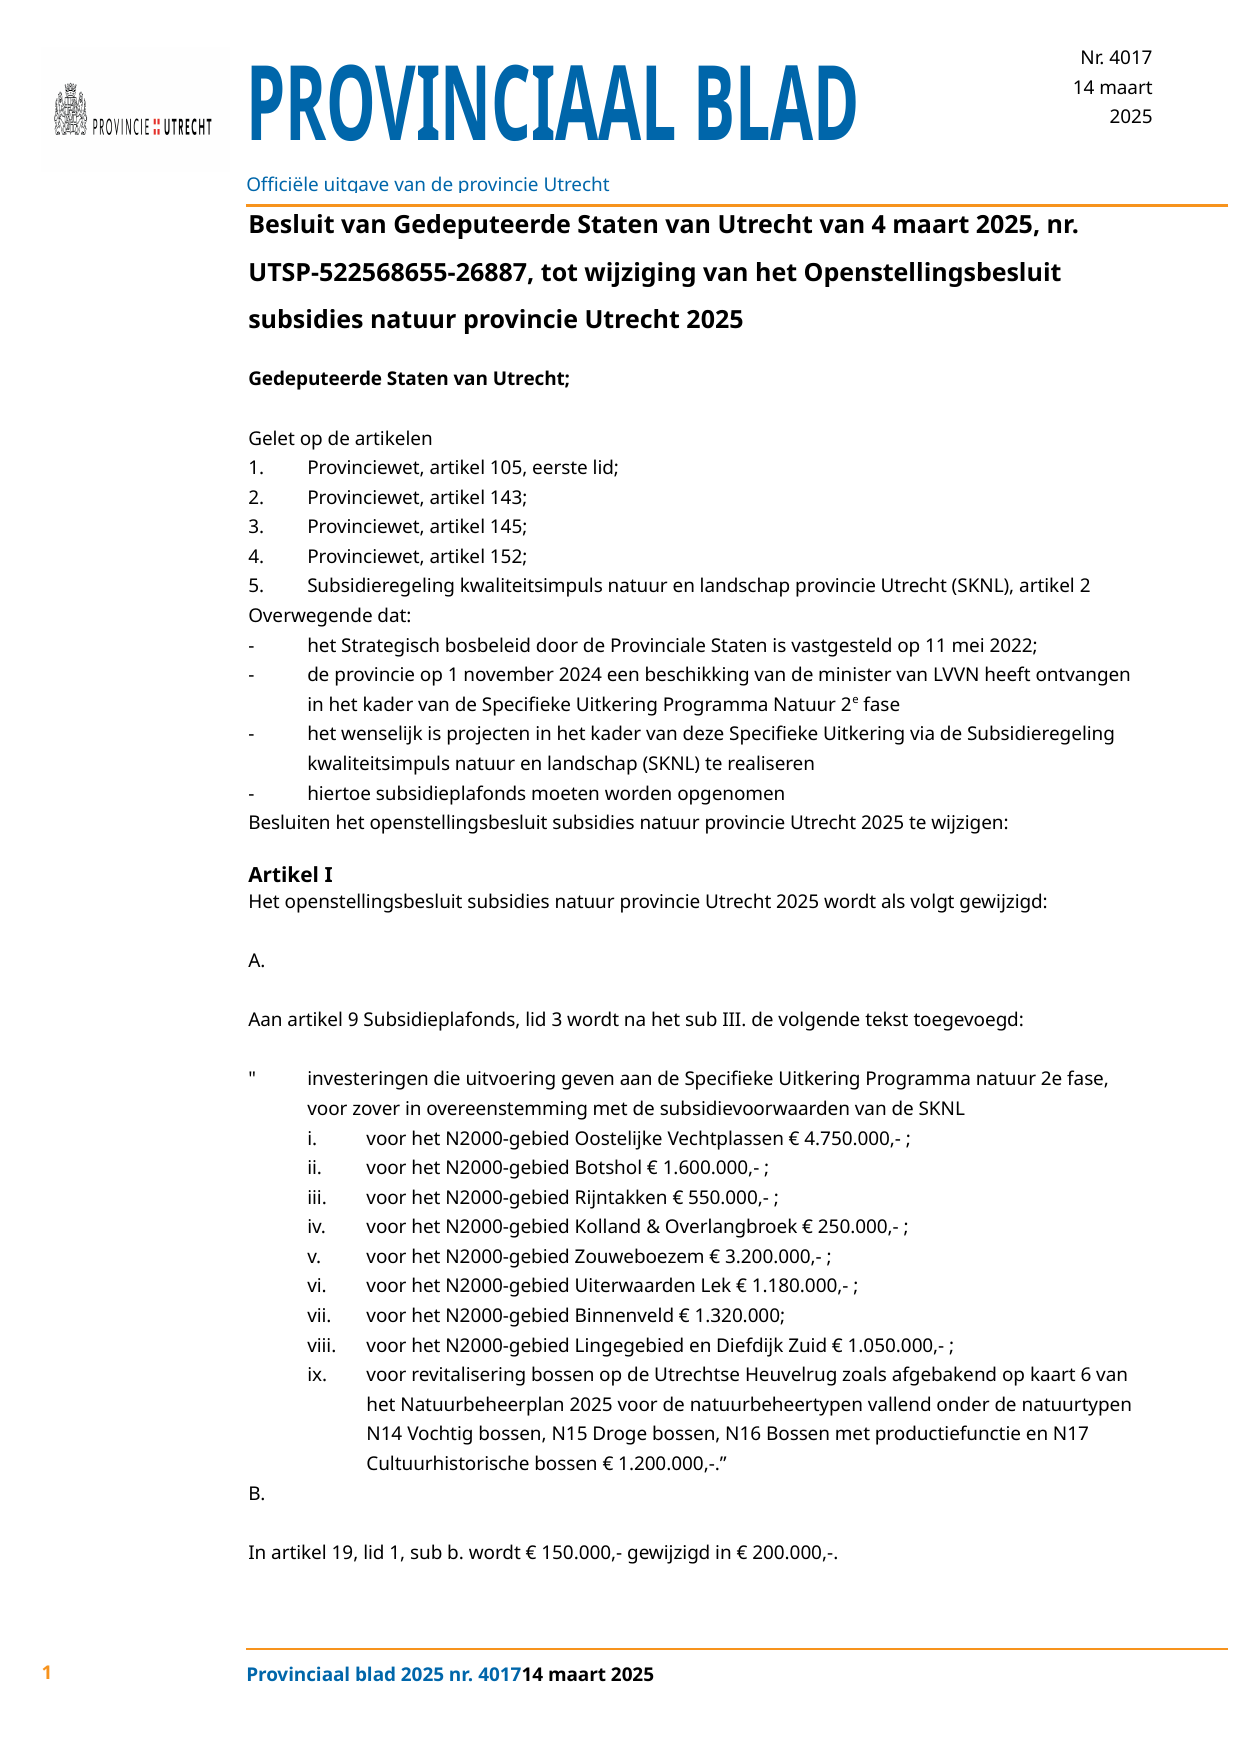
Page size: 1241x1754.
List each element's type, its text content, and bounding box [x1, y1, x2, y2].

list investeringen die uitvoering geven aan de Specifieke Uitkering Programma natuur 2e fase, voor zover in overeenstemming met de subsidievoorwaarden van de SKNL [248, 1066, 1152, 1121]
list de provincie op 1 november 2024 een beschikking van de minister van LVVN heeft ontvangen in het kader van de Specifieke Uitkering Programma Natuur 2e fase [248, 661, 1152, 717]
text Het openstellingsbesluit subsidies natuur provincie Utrecht 2025 wordt als volgt gewijzigd: [248, 888, 1152, 914]
list hiertoe subsidieplafonds moeten worden opgenomen [248, 780, 1152, 805]
list voor revitalisering bossen op de Utrechtse Heuvelrug zoals afgebakend op kaart 6 van het Natuurbeheerplan 2025 voor de natuurbeheertypen vallend onder de natuurtypen N14 Vochtig bossen, N15 Droge bossen, N16 Bossen met productiefunctie en N17 Cultuurhistorische bossen € 1.200.000,-.” [307, 1361, 1152, 1476]
list Provinciewet, artikel 152; [248, 543, 1152, 569]
text A. [248, 947, 1152, 973]
picture [41, 47, 231, 172]
list voor het N2000-gebied Zouweboezem € 3.200.000,- ; [307, 1243, 1152, 1269]
list Subsidieregeling kwaliteitsimpuls natuur en landschap provincie Utrecht (SKNL), artikel 2 [248, 573, 1152, 598]
text Besluit van Gedeputeerde Staten van Utrecht van 4 maart 2025, nr. UTSP-522568655-26887, tot wijziging van het Openstellingsbesluit subsidies natuur provincie Utrecht 2025 [248, 207, 1152, 336]
list voor het N2000-gebied Oostelijke Vechtplassen € 4.750.000,- ; [307, 1125, 1152, 1151]
text Artikel I [248, 860, 1152, 888]
text Gedeputeerde Staten van Utrecht; [248, 366, 1152, 391]
list voor het N2000-gebied Botshol € 1.600.000,- ; [307, 1154, 1152, 1180]
list voor het N2000-gebied Lingegebied en Diefdijk Zuid € 1.050.000,- ; [307, 1332, 1152, 1358]
list het Strategisch bosbeleid door de Provinciale Staten is vastgesteld op 11 mei 2022; [248, 632, 1152, 657]
text In artikel 19, lid 1, sub b. wordt € 150.000,- gewijzigd in € 200.000,-. [248, 1539, 1152, 1565]
list het wenselijk is projecten in het kader van deze Specifieke Uitkering via de Subsidieregeling kwaliteitsimpuls natuur en landschap (SKNL) te realiseren [248, 721, 1152, 776]
text Aan artikel 9 Subsidieplafonds, lid 3 wordt na het sub III. de volgende tekst toegevoegd: [248, 1006, 1152, 1032]
list voor het N2000-gebied Rijntakken € 550.000,- ; [307, 1184, 1152, 1210]
list Provinciewet, artikel 145; [248, 513, 1152, 539]
list voor het N2000-gebied Binnenveld € 1.320.000; [307, 1302, 1152, 1328]
text Overwegende dat: [248, 602, 1152, 628]
list voor het N2000-gebied Kolland & Overlangbroek € 250.000,- ; [307, 1213, 1152, 1239]
list Provinciewet, artikel 143; [248, 484, 1152, 509]
text Besluiten het openstellingsbesluit subsidies natuur provincie Utrecht 2025 te wijzigen: [248, 809, 1152, 835]
list Provinciewet, artikel 105, eerste lid; [248, 454, 1152, 480]
list voor het N2000-gebied Uiterwaarden Lek € 1.180.000,- ; [307, 1273, 1152, 1298]
text Gelet op de artikelen [248, 425, 1152, 450]
text B. [248, 1480, 1152, 1506]
